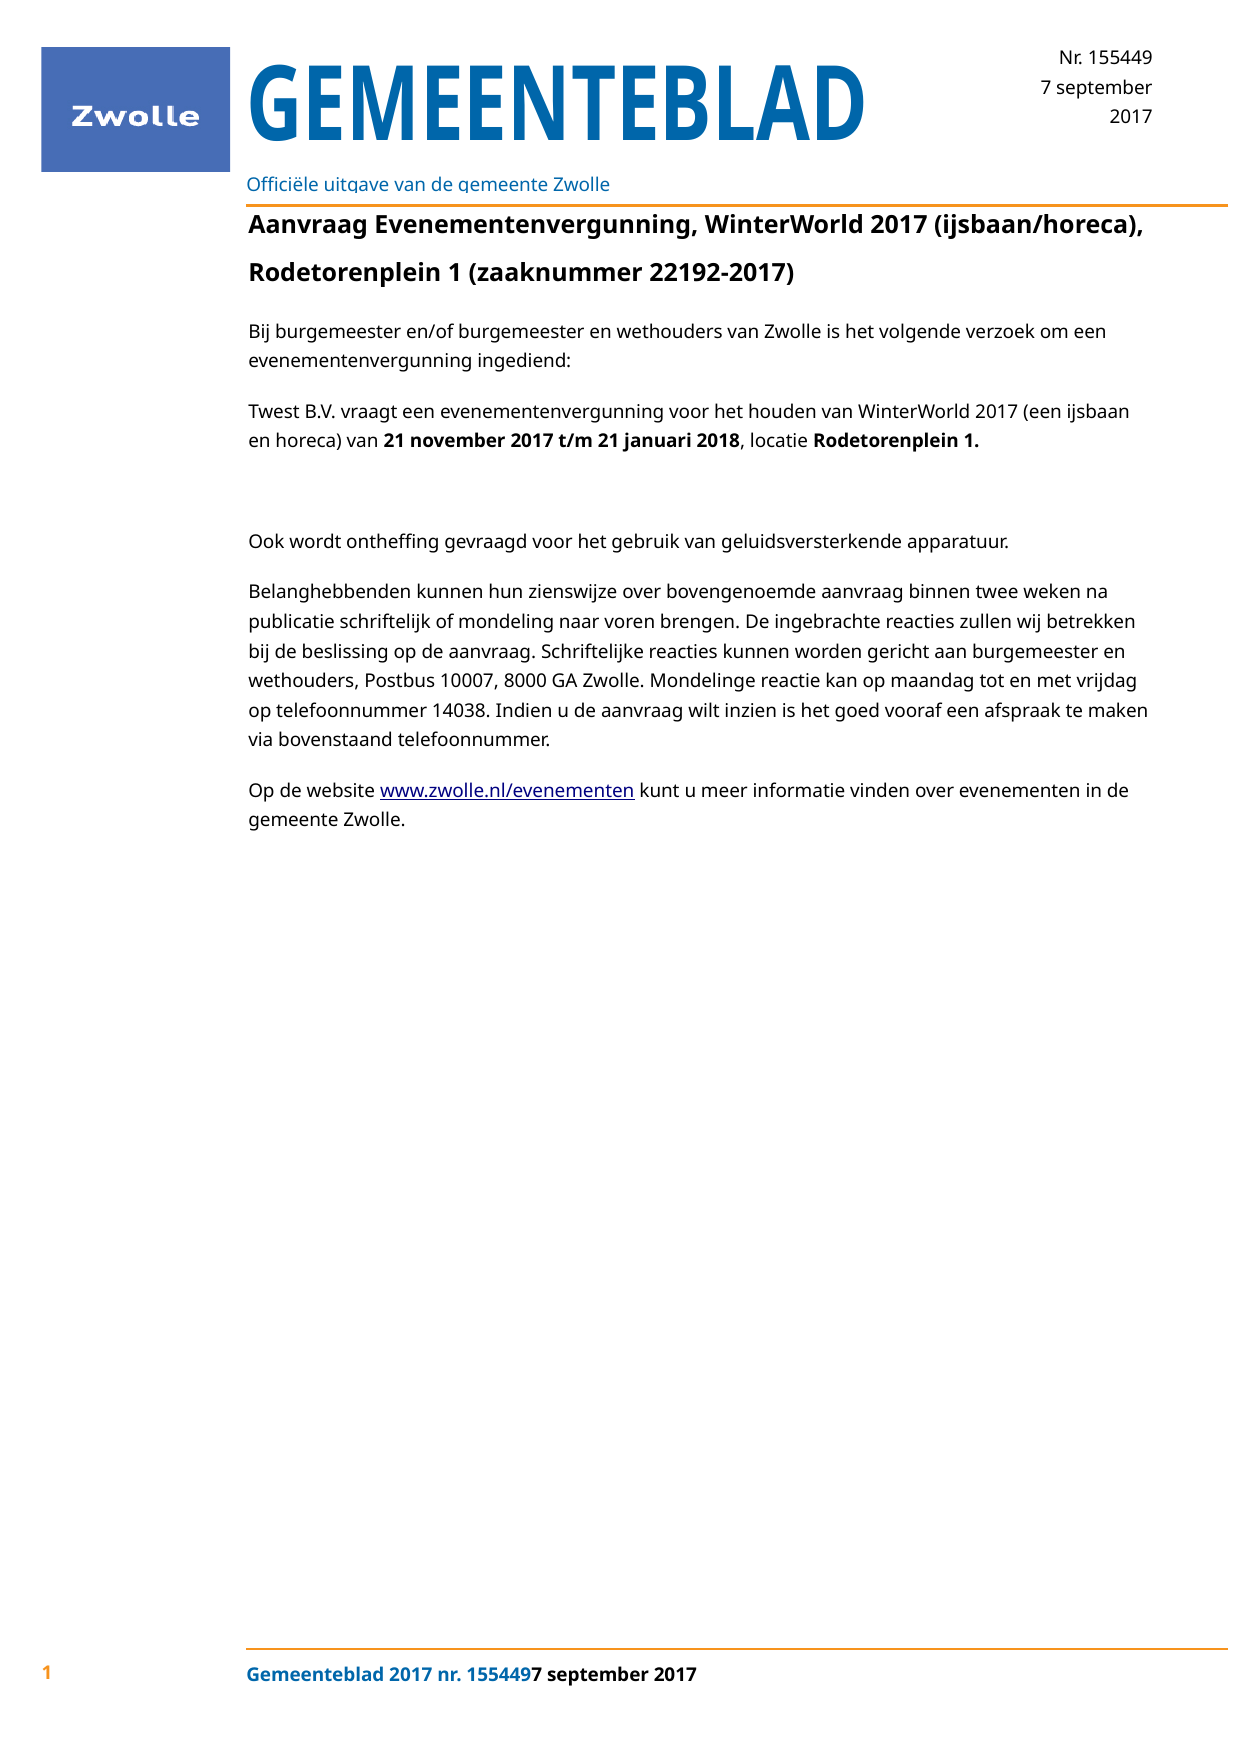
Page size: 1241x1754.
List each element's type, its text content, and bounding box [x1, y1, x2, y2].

text Op de website www.zwolle.nl/evenementen kunt u meer informatie vinden over evenementen in de gemeente Zwolle. [248, 777, 1152, 832]
text Bij burgemeester en/of burgemeester en wethouders van Zwolle is het volgende verzoek om een evenementenvergunning ingediend: [248, 318, 1152, 373]
picture [41, 47, 231, 172]
text Belanghebbenden kunnen hun zienswijze over bovengenoemde aanvraag binnen twee weken na publicatie schriftelijk of mondeling naar voren brengen. De ingebrachte reacties zullen wij betrekken bij de beslissing op de aanvraag. Schriftelijke reacties kunnen worden gericht aan burgemeester en wethouders, Postbus 10007, 8000 GA Zwolle. Mondelinge reactie kan op maandag tot en met vrijdag op telefoonnummer 14038. Indien u de aanvraag wilt inzien is het goed vooraf een afspraak te maken via bovenstaand telefoonnummer. [248, 579, 1152, 752]
text Aanvraag Evenementenvergunning, WinterWorld 2017 (ijsbaan/horeca), Rodetorenplein 1 (zaaknummer 22192-2017) [248, 207, 1152, 288]
text Twest B.V. vraagt een evenementenvergunning voor het houden van WinterWorld 2017 (een ijsbaan en horeca) van 21 november 2017 t/m 21 januari 2018, locatie Rodetorenplein 1. [248, 398, 1152, 453]
text Ook wordt ontheffing gevraagd voor het gebruik van geluidsversterkende apparatuur. [248, 528, 1152, 554]
